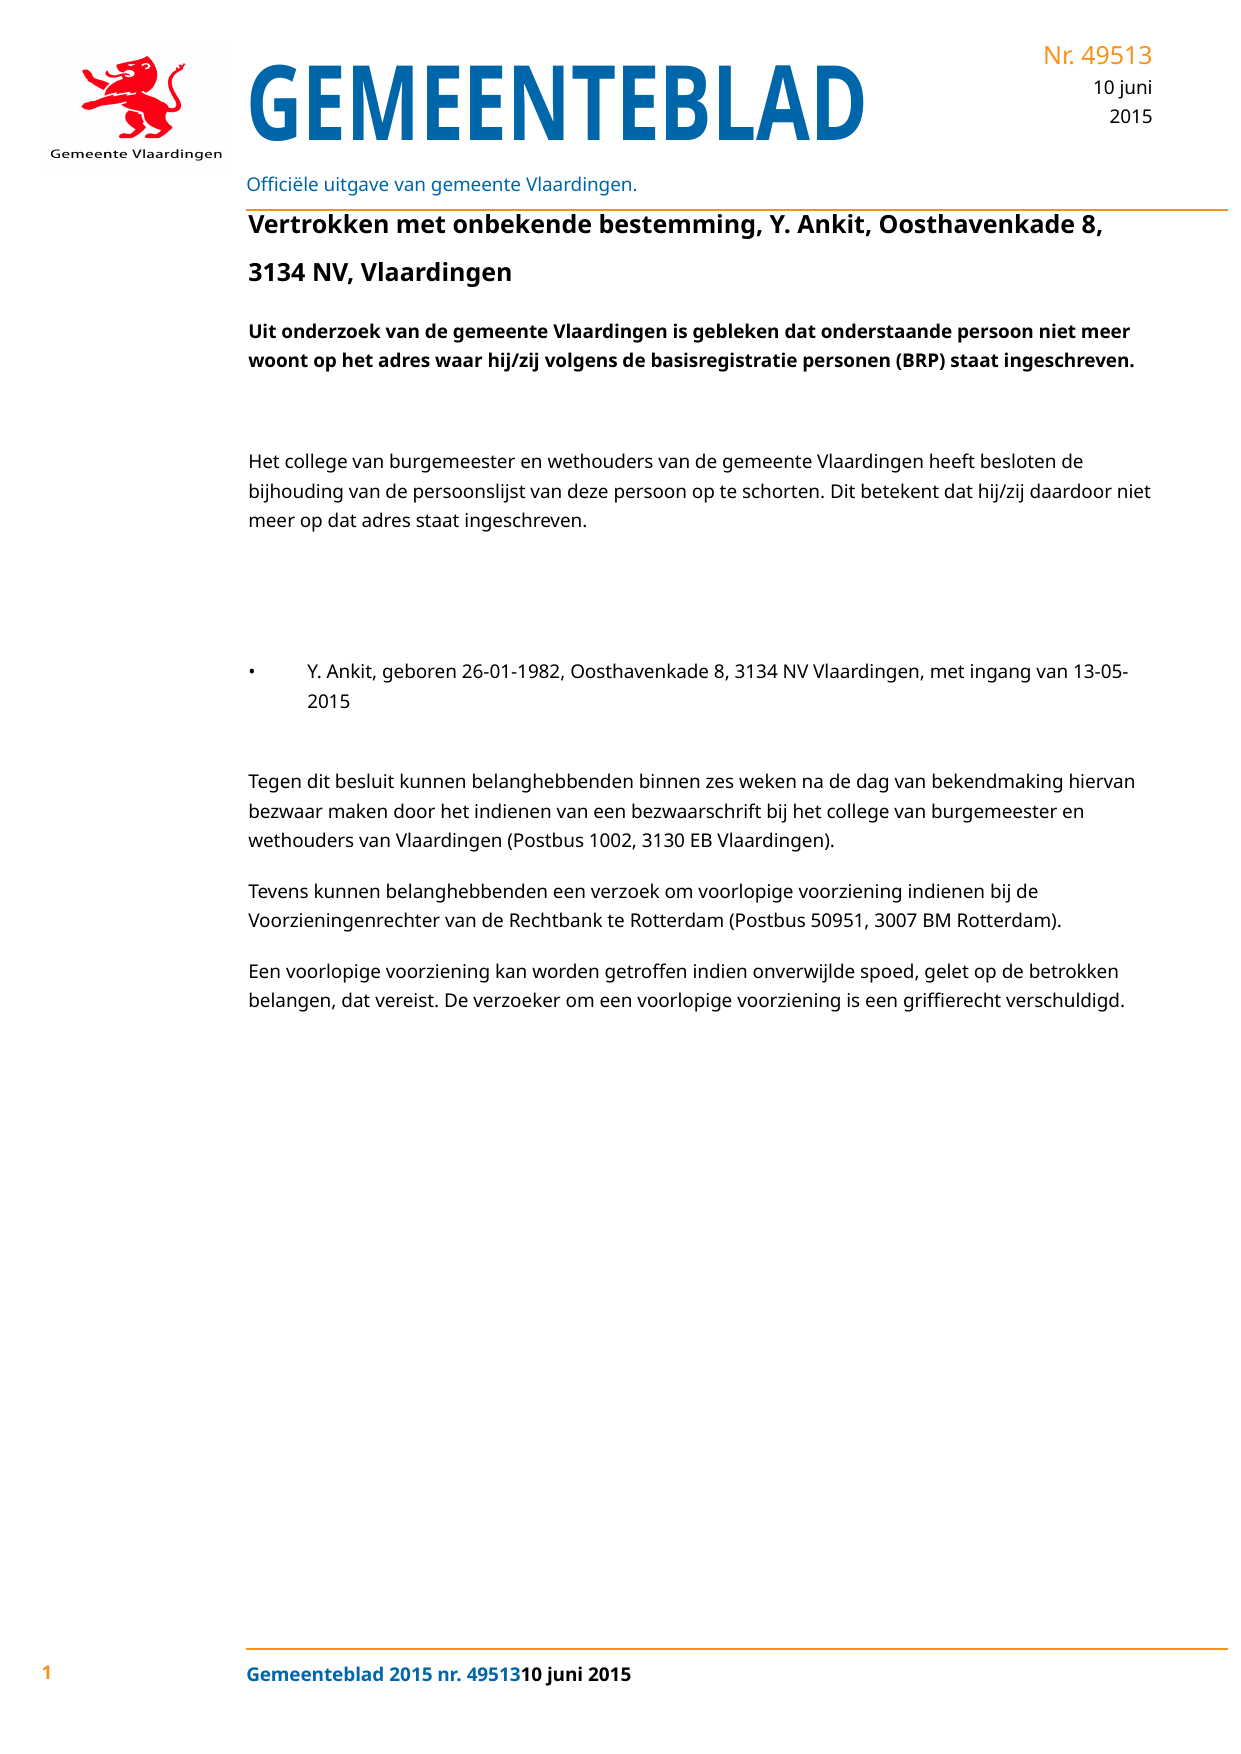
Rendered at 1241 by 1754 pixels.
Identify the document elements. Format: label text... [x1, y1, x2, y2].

text Uit onderzoek van de gemeente Vlaardingen is gebleken dat onderstaande persoon niet meer woont op het adres waar hij/zij volgens de basisregistratie personen (BRP) staat ingeschreven. [248, 318, 1152, 373]
list Y. Ankit, geboren 26-01-1982, Oosthavenkade 8, 3134 NV Vlaardingen, met ingang van 13-05-2015 [248, 659, 1152, 714]
text Het college van burgemeester en wethouders van de gemeente Vlaardingen heeft besloten de bijhouding van de persoonslijst van deze persoon op te schorten. Dit betekent dat hij/zij daardoor niet meer op dat adres staat ingeschreven. [248, 448, 1152, 533]
text Tegen dit besluit kunnen belanghebbenden binnen zes weken na de dag van bekendmaking hiervan bezwaar maken door het indienen van een bezwaarschrift bij het college van burgemeester en wethouders van Vlaardingen (Postbus 1002, 3130 EB Vlaardingen). [248, 768, 1152, 853]
text Tevens kunnen belanghebbenden een verzoek om voorlopige voorziening indienen bij de Voorzieningenrechter van de Rechtbank te Rotterdam (Postbus 50951, 3007 BM Rotterdam). [248, 878, 1152, 933]
text Een voorlopige voorziening kan worden getroffen indien onverwijlde spoed, gelet op de betrokken belangen, dat vereist. De verzoeker om een voorlopige voorziening is een griffierecht verschuldigd. [248, 958, 1152, 1013]
text Vertrokken met onbekende bestemming, Y. Ankit, Oosthavenkade 8, 3134 NV, Vlaardingen [248, 211, 1152, 288]
picture [41, 47, 231, 172]
